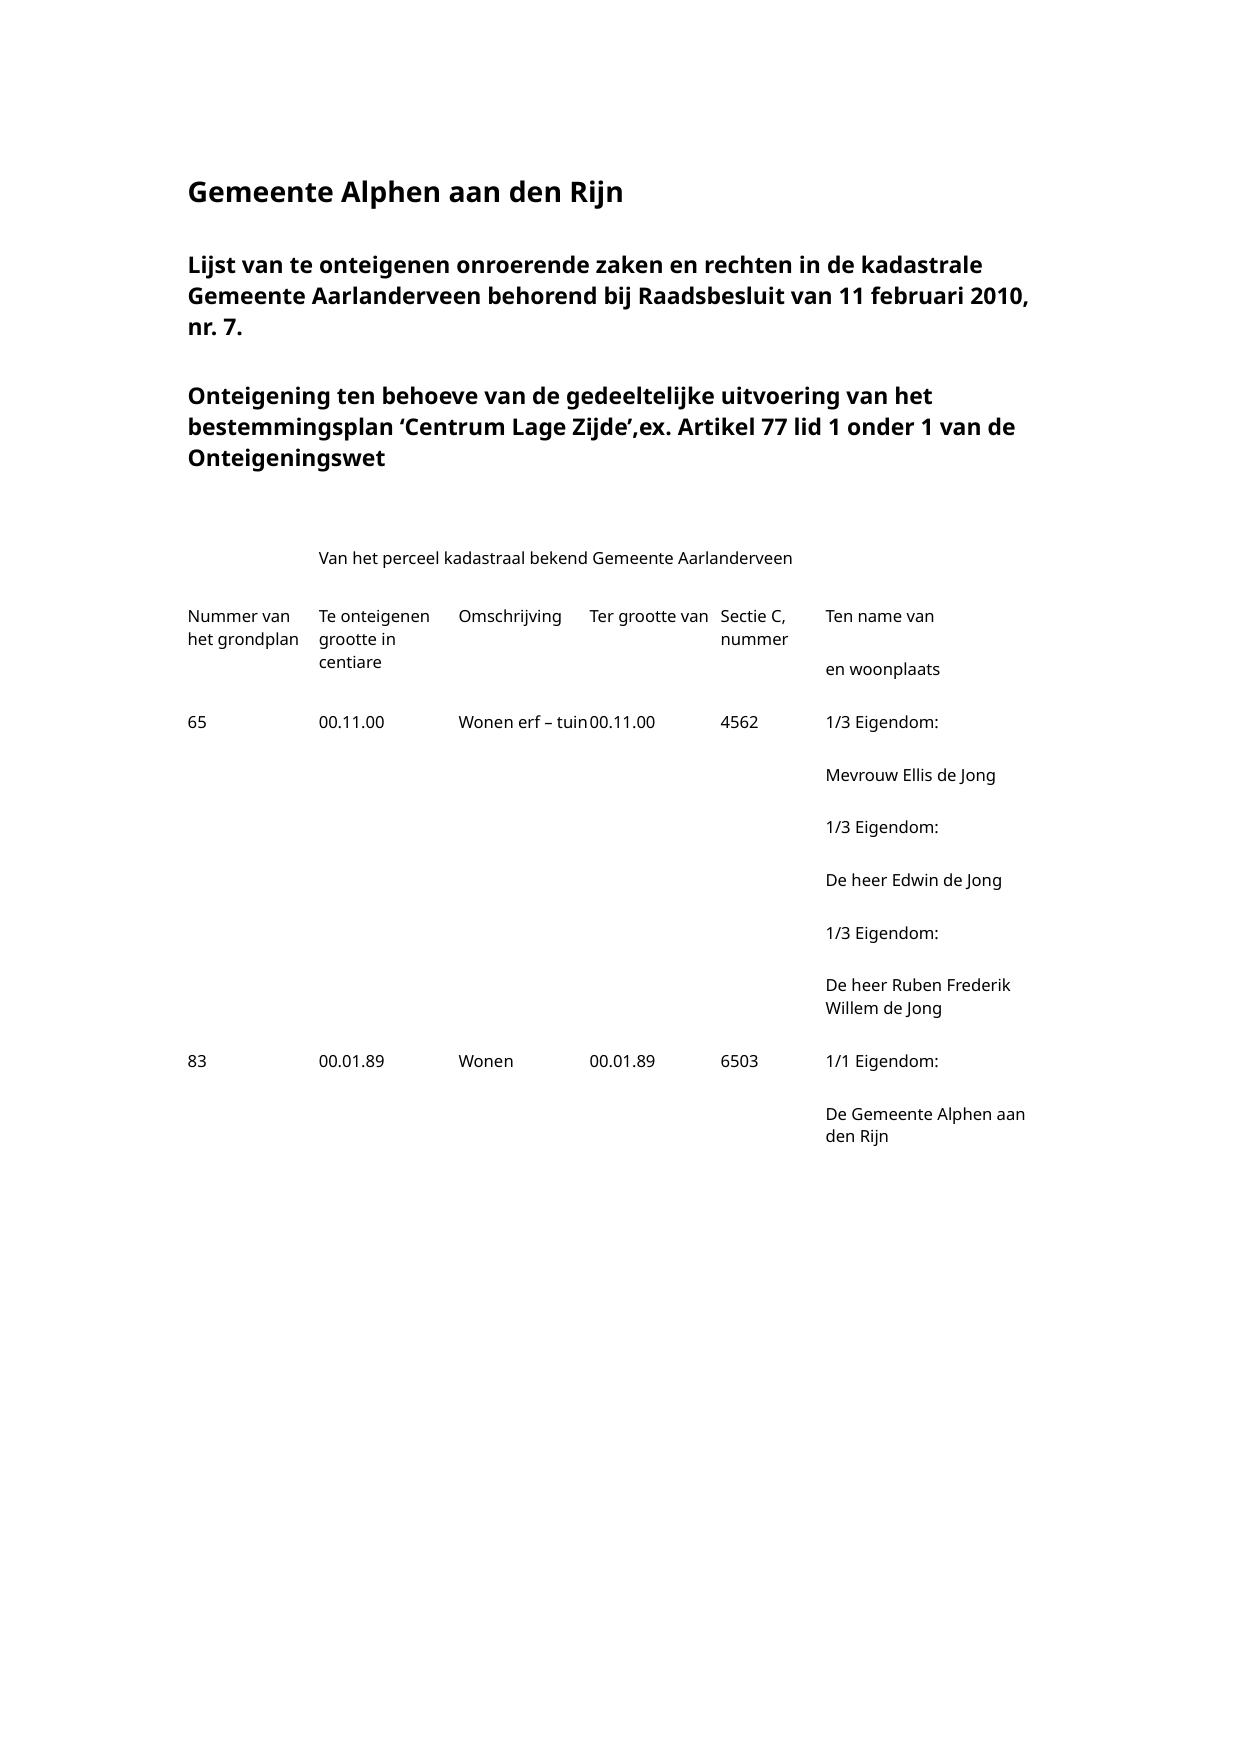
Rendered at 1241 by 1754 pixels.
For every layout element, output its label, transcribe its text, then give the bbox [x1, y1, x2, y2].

table_cell Ter grootte van [589, 605, 720, 710]
table_cell Sectie C, nummer [720, 605, 825, 710]
table_cell 83 [188, 1049, 318, 1177]
table_cell Te onteigenen grootte in centiare [319, 605, 458, 710]
subtitle Onteigening ten behoeve van de gedeeltelijke uitvoering van het bestemmingsplan ‘Centrum Lage Zijde’,ex. Artikel 77 lid 1 onder 1 van de Onteigeningswet [187, 380, 1053, 474]
table_cell Ten name van en woonplaats [825, 605, 1053, 710]
table_cell Nummer van het grondplan [188, 605, 318, 710]
table_header Van het perceel kadastraal bekend Gemeente Aarlanderveen [319, 547, 1053, 605]
table_cell 00.11.00 [319, 710, 458, 1049]
subtitle Lijst van te onteigenen onroerende zaken en rechten in de kadastrale Gemeente Aarlanderveen behorend bij Raadsbesluit van 11 februari 2010, nr. 7. [187, 249, 1053, 342]
table_cell 65 [188, 710, 318, 1049]
table_cell 00.01.89 [319, 1049, 458, 1177]
table_header [188, 547, 318, 605]
table_cell 6503 [720, 1049, 825, 1177]
table_cell 1/3 Eigendom: Mevrouw Ellis de Jong 1/3 Eigendom: De heer Edwin de Jong 1/3 Eigendom: De heer Ruben Frederik Willem de Jong [825, 710, 1053, 1049]
table_cell 1/1 Eigendom: De Gemeente Alphen aan den Rijn [825, 1049, 1053, 1177]
table_cell 4562 [720, 710, 825, 1049]
subtitle Gemeente Alphen aan den Rijn [187, 172, 1053, 211]
table_cell Wonen erf – tuin [458, 710, 589, 1049]
table_cell Wonen [458, 1049, 589, 1177]
table_cell 00.11.00 [589, 710, 720, 1049]
table_cell 00.01.89 [589, 1049, 720, 1177]
table_cell Omschrijving [458, 605, 589, 710]
